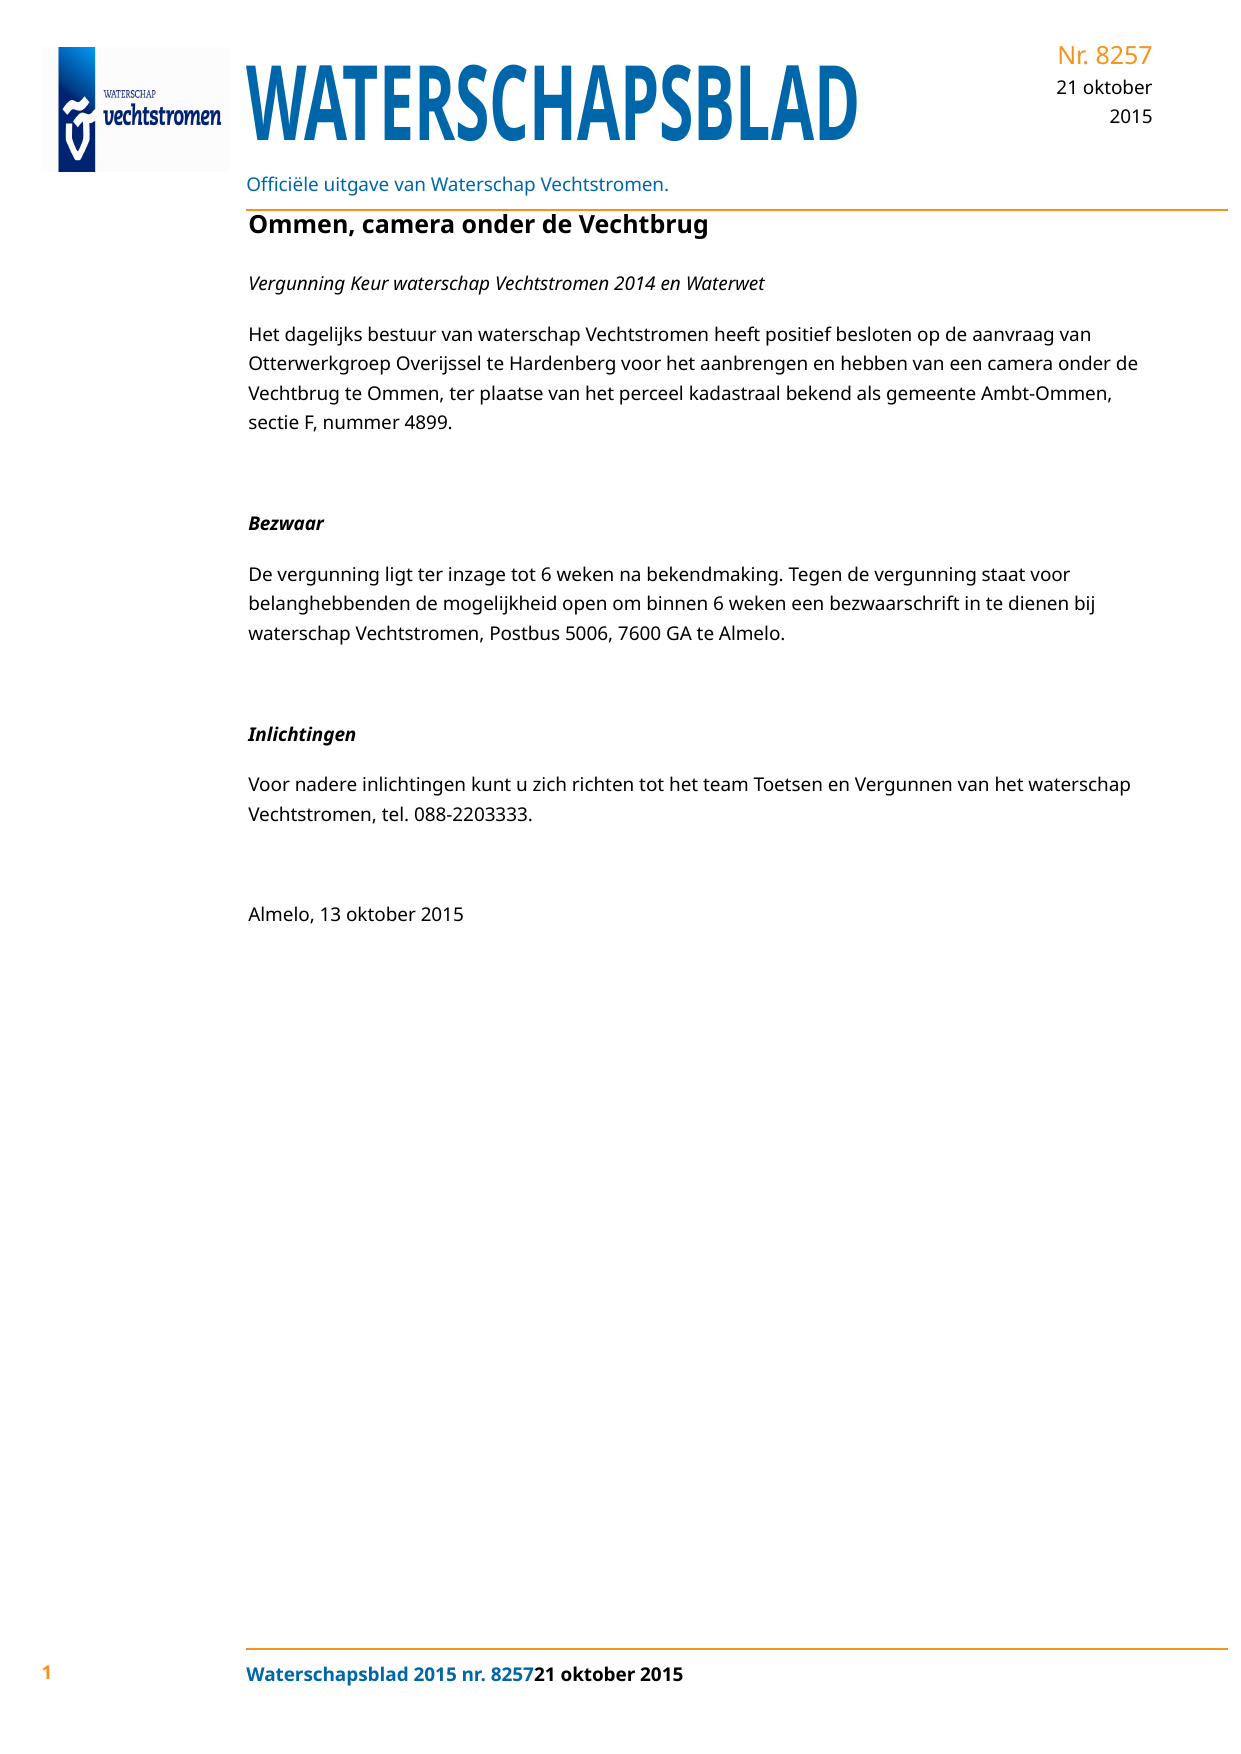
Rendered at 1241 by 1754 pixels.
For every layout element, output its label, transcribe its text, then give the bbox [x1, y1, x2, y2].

text Het dagelijks bestuur van waterschap Vechtstromen heeft positief besloten op de aanvraag van Otterwerkgroep Overijssel te Hardenberg voor het aanbrengen en hebben van een camera onder de Vechtbrug te Ommen, ter plaatse van het perceel kadastraal bekend als gemeente Ambt-Ommen, sectie F, nummer 4899. [248, 321, 1152, 435]
text Almelo, 13 oktober 2015 [248, 902, 1152, 927]
picture [41, 47, 231, 172]
text Inlichtingen [248, 721, 1152, 746]
text Voor nadere inlichtingen kunt u zich richten tot het team Toetsen en Vergunnen van het waterschap Vechtstromen, tel. 088-2203333. [248, 771, 1152, 826]
text Bezwaar [248, 510, 1152, 536]
text Ommen, camera onder de Vechtbrug [248, 211, 1152, 241]
text Vergunning Keur waterschap Vechtstromen 2014 en Waterwet [248, 270, 1152, 296]
text De vergunning ligt ter inzage tot 6 weken na bekendmaking. Tegen de vergunning staat voor belanghebbenden de mogelijkheid open om binnen 6 weken een bezwaarschrift in te dienen bij waterschap Vechtstromen, Postbus 5006, 7600 GA te Almelo. [248, 561, 1152, 646]
